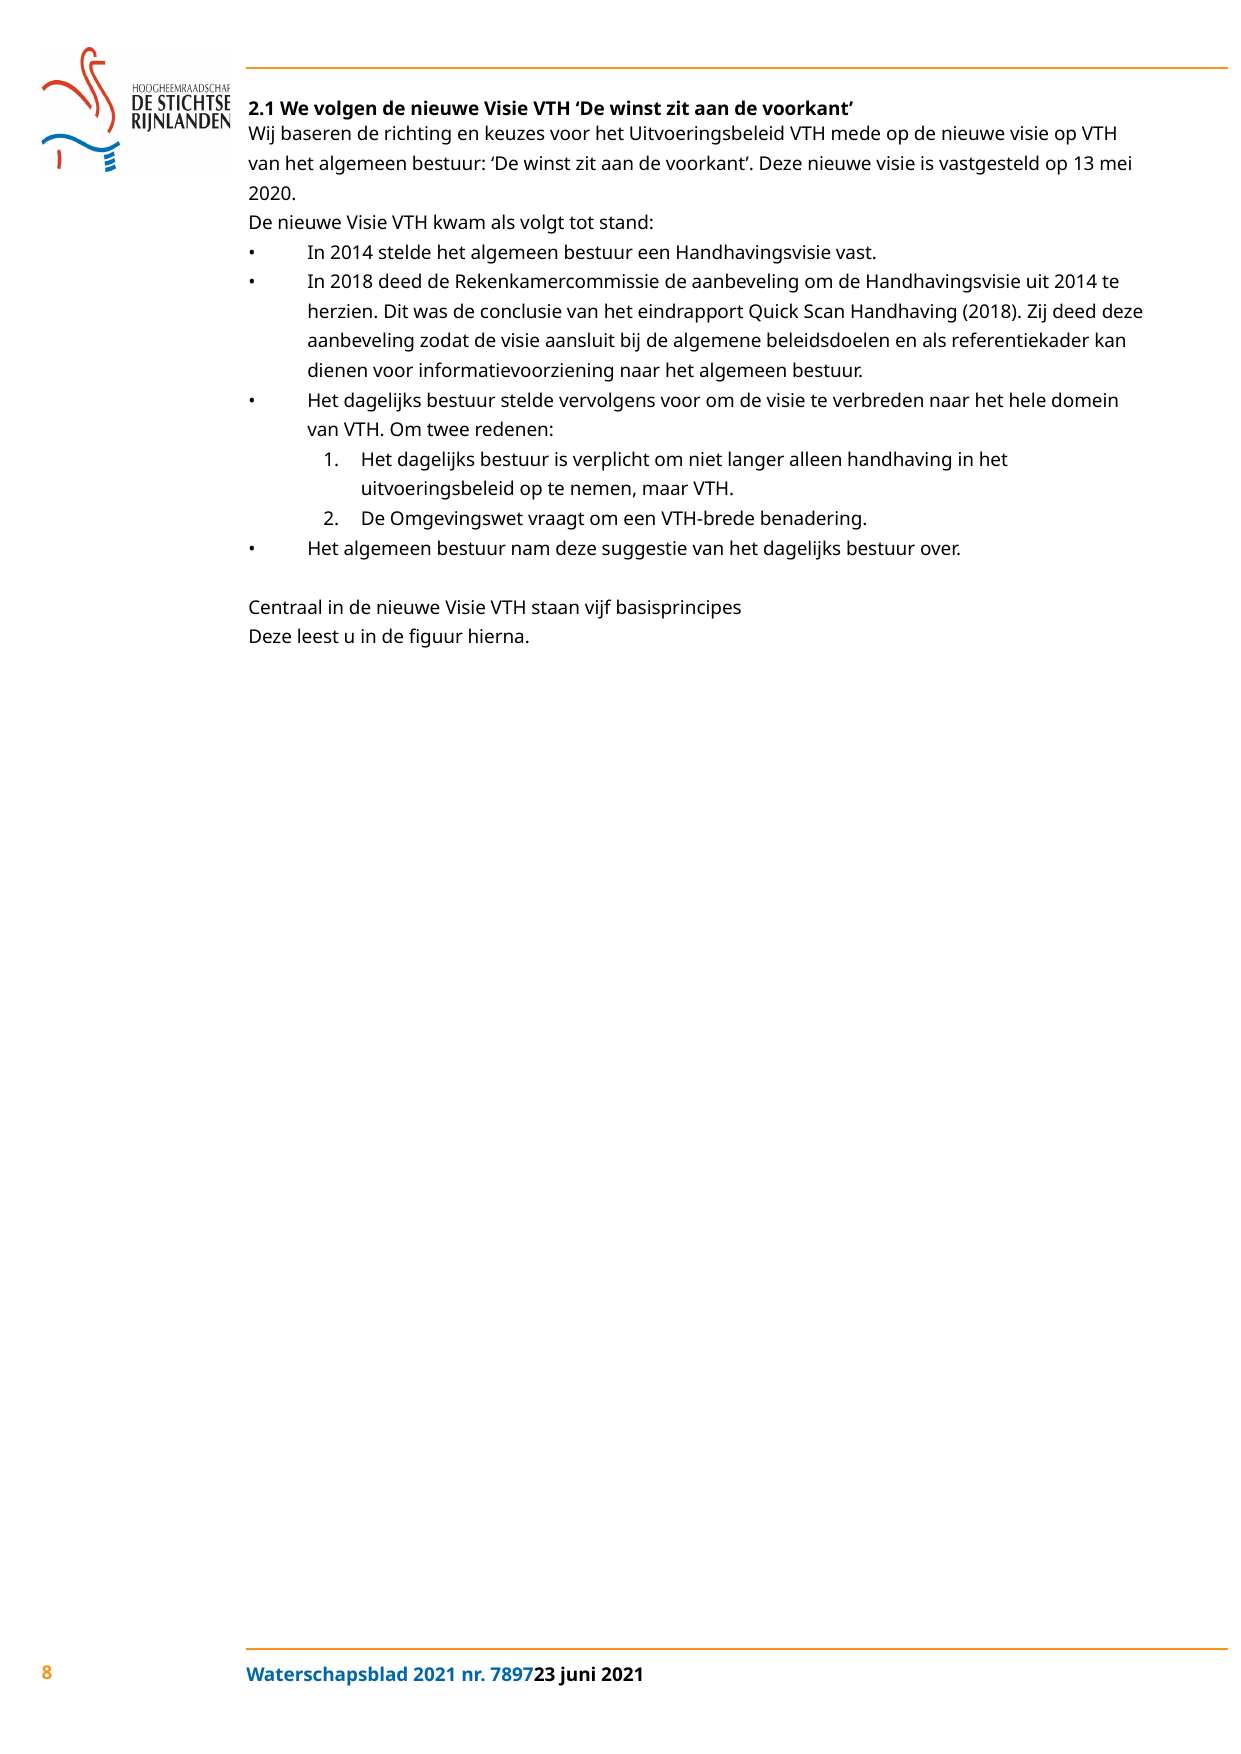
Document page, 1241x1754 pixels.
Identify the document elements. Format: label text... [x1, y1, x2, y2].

text Wij baseren de richting en keuzes voor het Uitvoeringsbeleid VTH mede op de nieuwe visie op VTH van het algemeen bestuur: ‘De winst zit aan de voorkant’. Deze nieuwe visie is vastgesteld op 13 mei 2020. [248, 121, 1152, 205]
list Het dagelijks bestuur stelde vervolgens voor om de visie te verbreden naar het hele domein van VTH. Om twee redenen: [248, 387, 1152, 442]
text Centraal in de nieuwe Visie VTH staan vijf basisprincipes [248, 594, 1152, 619]
text 2.1 We volgen de nieuwe Visie VTH ‘De winst zit aan de voorkant’ [248, 95, 1152, 121]
list De Omgevingswet vraagt om een VTH-brede benadering. [323, 505, 1152, 531]
text Deze leest u in de figuur hierna. [248, 623, 1152, 649]
text De nieuwe Visie VTH kwam als volgt tot stand: [248, 209, 1152, 235]
list Het dagelijks bestuur is verplicht om niet langer alleen handhaving in het uitvoeringsbeleid op te nemen, maar VTH. [323, 446, 1152, 501]
picture [41, 47, 231, 172]
list In 2014 stelde het algemeen bestuur een Handhavingsvisie vast. [248, 239, 1152, 264]
list In 2018 deed de Rekenkamercommissie de aanbeveling om de Handhavingsvisie uit 2014 te herzien. Dit was de conclusie van het eindrapport Quick Scan Handhaving (2018). Zij deed deze aanbeveling zodat de visie aansluit bij de algemene beleidsdoelen en als referentiekader kan dienen voor informatievoorziening naar het algemeen bestuur. [248, 268, 1152, 383]
list Het algemeen bestuur nam deze suggestie van het dagelijks bestuur over. [248, 535, 1152, 560]
